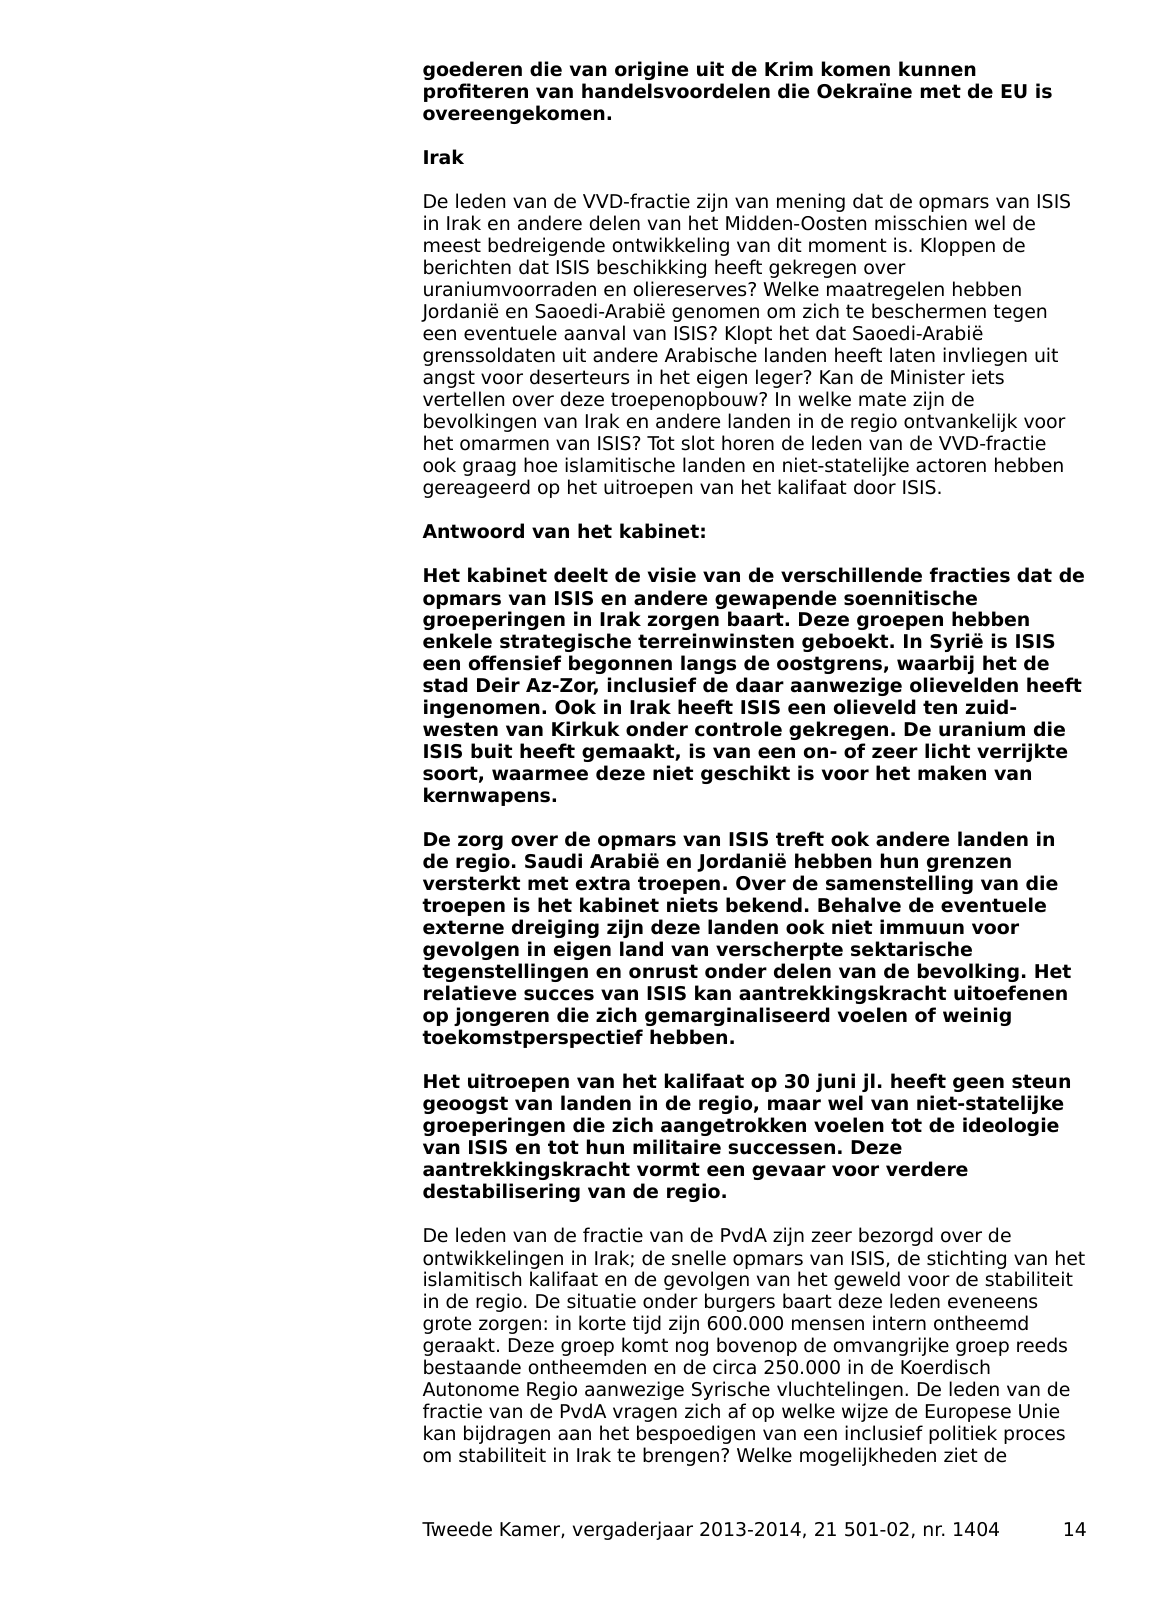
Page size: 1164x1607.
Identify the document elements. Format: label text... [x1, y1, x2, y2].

text Het uitroepen van het kalifaat op 30 juni jl. heeft geen steun geoogst van landen in de regio, maar wel van niet-statelijke groeperingen die zich aangetrokken voelen tot de ideologie van ISIS en tot hun militaire successen. Deze aantrekkingskracht vormt een gevaar voor verdere destabilisering van de regio. [422, 1071, 1087, 1203]
text Het kabinet deelt de visie van de verschillende fracties dat de opmars van ISIS en andere gewapende soennitische groeperingen in Irak zorgen baart. Deze groepen hebben enkele strategische terreinwinsten geboekt. In Syrië is ISIS een offensief begonnen langs de oostgrens, waarbij het de stad Deir Az-Zor, inclusief de daar aanwezige olievelden heeft ingenomen. Ook in Irak heeft ISIS een olieveld ten zuid-westen van Kirkuk onder controle gekregen. De uranium die ISIS buit heeft gemaakt, is van een on- of zeer licht verrijkte soort, waarmee deze niet geschikt is voor het maken van kernwapens. [422, 565, 1087, 807]
subtitle Antwoord van het kabinet: [422, 521, 1087, 543]
text De zorg over de opmars van ISIS treft ook andere landen in de regio. Saudi Arabië en Jordanië hebben hun grenzen versterkt met extra troepen. Over de samenstelling van die troepen is het kabinet niets bekend. Behalve de eventuele externe dreiging zijn deze landen ook niet immuun voor gevolgen in eigen land van verscherpte sektarische tegenstellingen en onrust onder delen van de bevolking. Het relatieve succes van ISIS kan aantrekkingskracht uitoefenen op jongeren die zich gemarginaliseerd voelen of weinig toekomstperspectief hebben. [422, 829, 1087, 1049]
text De leden van de VVD-fractie zijn van mening dat de opmars van ISIS in Irak en andere delen van het Midden-Oosten misschien wel de meest bedreigende ontwikkeling van dit moment is. Kloppen de berichten dat ISIS beschikking heeft gekregen over uraniumvoorraden en oliereserves? Welke maatregelen hebben Jordanië en Saoedi-Arabië genomen om zich te beschermen tegen een eventuele aanval van ISIS? Klopt het dat Saoedi-Arabië grenssoldaten uit andere Arabische landen heeft laten invliegen uit angst voor deserteurs in het eigen leger? Kan de Minister iets vertellen over deze troepenopbouw? In welke mate zijn de bevolkingen van Irak en andere landen in de regio ontvankelijk voor het omarmen van ISIS? Tot slot horen de leden van de VVD-fractie ook graag hoe islamitische landen en niet-statelijke actoren hebben gereageerd op het uitroepen van het kalifaat door ISIS. [422, 191, 1087, 499]
text De leden van de fractie van de PvdA zijn zeer bezorgd over de ontwikkelingen in Irak; de snelle opmars van ISIS, de stichting van het islamitisch kalifaat en de gevolgen van het geweld voor de stabiliteit in de regio. De situatie onder burgers baart deze leden eveneens grote zorgen: in korte tijd zijn 600.000 mensen intern ontheemd geraakt. Deze groep komt nog bovenop de omvangrijke groep reeds bestaande ontheemden en de circa 250.000 in de Koerdisch Autonome Regio aanwezige Syrische vluchtelingen. De leden van de fractie van de PvdA vragen zich af op welke wijze de Europese Unie kan bijdragen aan het bespoedigen van een inclusief politiek proces om stabiliteit in Irak te brengen? Welke mogelijkheden ziet de [422, 1225, 1087, 1467]
subtitle Irak [422, 147, 1087, 169]
text goederen die van origine uit de Krim komen kunnen profiteren van handelsvoordelen die Oekraïne met de EU is overeengekomen. [422, 59, 1087, 125]
